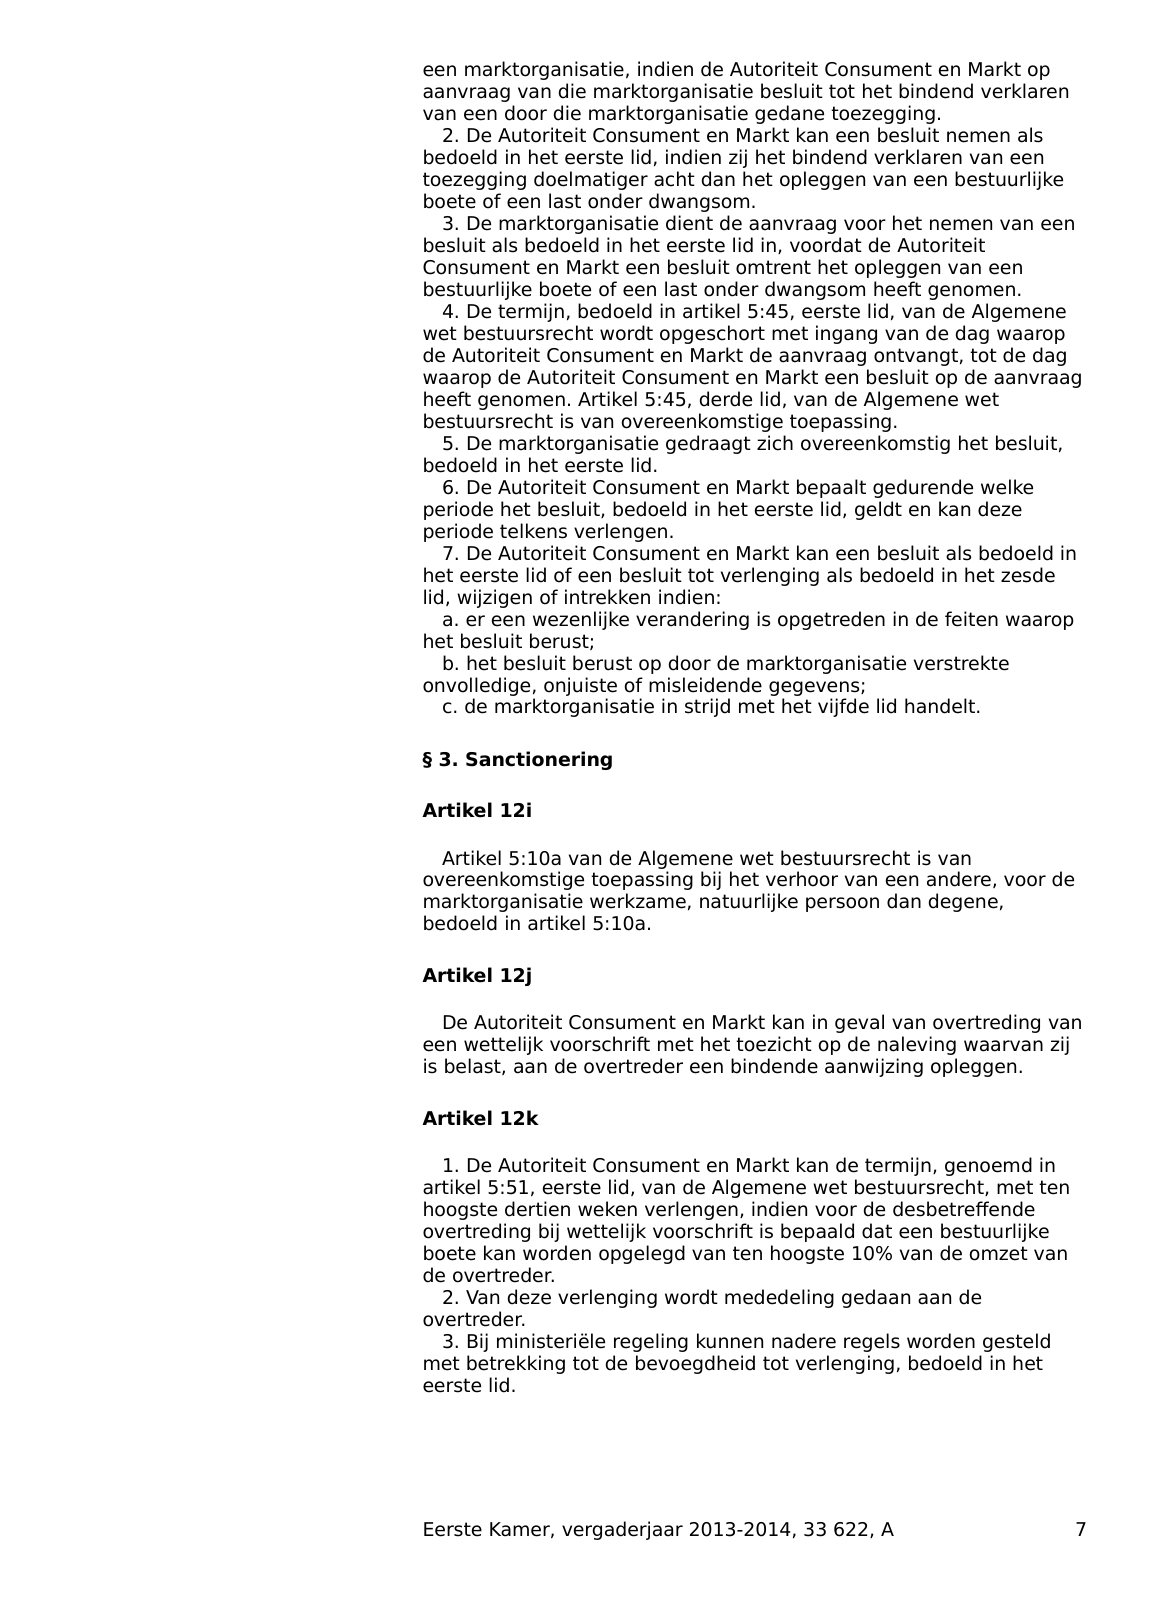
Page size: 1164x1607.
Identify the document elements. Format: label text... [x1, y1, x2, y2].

subtitle Artikel 12k [422, 1108, 1087, 1130]
text Artikel 5:10a van de Algemene wet bestuursrecht is van overeenkomstige toepassing bij het verhoor van een andere, voor de marktorganisatie werkzame, natuurlijke persoon dan degene, bedoeld in artikel 5:10a. [422, 847, 1087, 935]
text b. het besluit berust op door de marktorganisatie verstrekte onvolledige, onjuiste of misleidende gegevens; [422, 652, 1087, 696]
text 2. Van deze verlenging wordt mededeling gedaan aan de overtreder. [422, 1287, 1087, 1331]
text 4. De termijn, bedoeld in artikel 5:45, eerste lid, van de Algemene wet bestuursrecht wordt opgeschort met ingang van de dag waarop de Autoriteit Consument en Markt de aanvraag ontvangt, tot de dag waarop de Autoriteit Consument en Markt een besluit op de aanvraag heeft genomen. Artikel 5:45, derde lid, van de Algemene wet bestuursrecht is van overeenkomstige toepassing. [422, 301, 1087, 433]
text De Autoriteit Consument en Markt kan in geval van overtreding van een wettelijk voorschrift met het toezicht op de naleving waarvan zij is belast, aan de overtreder een bindende aanwijzing opleggen. [422, 1012, 1087, 1078]
subtitle Artikel 12i [422, 800, 1087, 822]
text 6. De Autoriteit Consument en Markt bepaalt gedurende welke periode het besluit, bedoeld in het eerste lid, geldt en kan deze periode telkens verlengen. [422, 477, 1087, 543]
text 1. De Autoriteit Consument en Markt kan de termijn, genoemd in artikel 5:51, eerste lid, van de Algemene wet bestuursrecht, met ten hoogste dertien weken verlengen, indien voor de desbetreffende overtreding bij wettelijk voorschrift is bepaald dat een bestuurlijke boete kan worden opgelegd van ten hoogste 10% van de omzet van de overtreder. [422, 1155, 1087, 1287]
text 7. De Autoriteit Consument en Markt kan een besluit als bedoeld in het eerste lid of een besluit tot verlenging als bedoeld in het zesde lid, wijzigen of intrekken indien: [422, 543, 1087, 608]
text 2. De Autoriteit Consument en Markt kan een besluit nemen als bedoeld in het eerste lid, indien zij het bindend verklaren van een toezegging doelmatiger acht dan het opleggen van een bestuurlijke boete of een last onder dwangsom. [422, 125, 1087, 213]
subtitle § 3. Sanctionering [422, 748, 1087, 770]
subtitle Artikel 12j [422, 965, 1087, 987]
text 5. De marktorganisatie gedraagt zich overeenkomstig het besluit, bedoeld in het eerste lid. [422, 433, 1087, 477]
text 3. De marktorganisatie dient de aanvraag voor het nemen van een besluit als bedoeld in het eerste lid in, voordat de Autoriteit Consument en Markt een besluit omtrent het opleggen van een bestuurlijke boete of een last onder dwangsom heeft genomen. [422, 213, 1087, 301]
text a. er een wezenlijke verandering is opgetreden in de feiten waarop het besluit berust; [422, 608, 1087, 652]
text c. de marktorganisatie in strijd met het vijfde lid handelt. [422, 696, 1087, 718]
text 3. Bij ministeriële regeling kunnen nadere regels worden gesteld met betrekking tot de bevoegdheid tot verlenging, bedoeld in het eerste lid. [422, 1331, 1087, 1397]
text een marktorganisatie, indien de Autoriteit Consument en Markt op aanvraag van die marktorganisatie besluit tot het bindend verklaren van een door die marktorganisatie gedane toezegging. [422, 59, 1087, 125]
